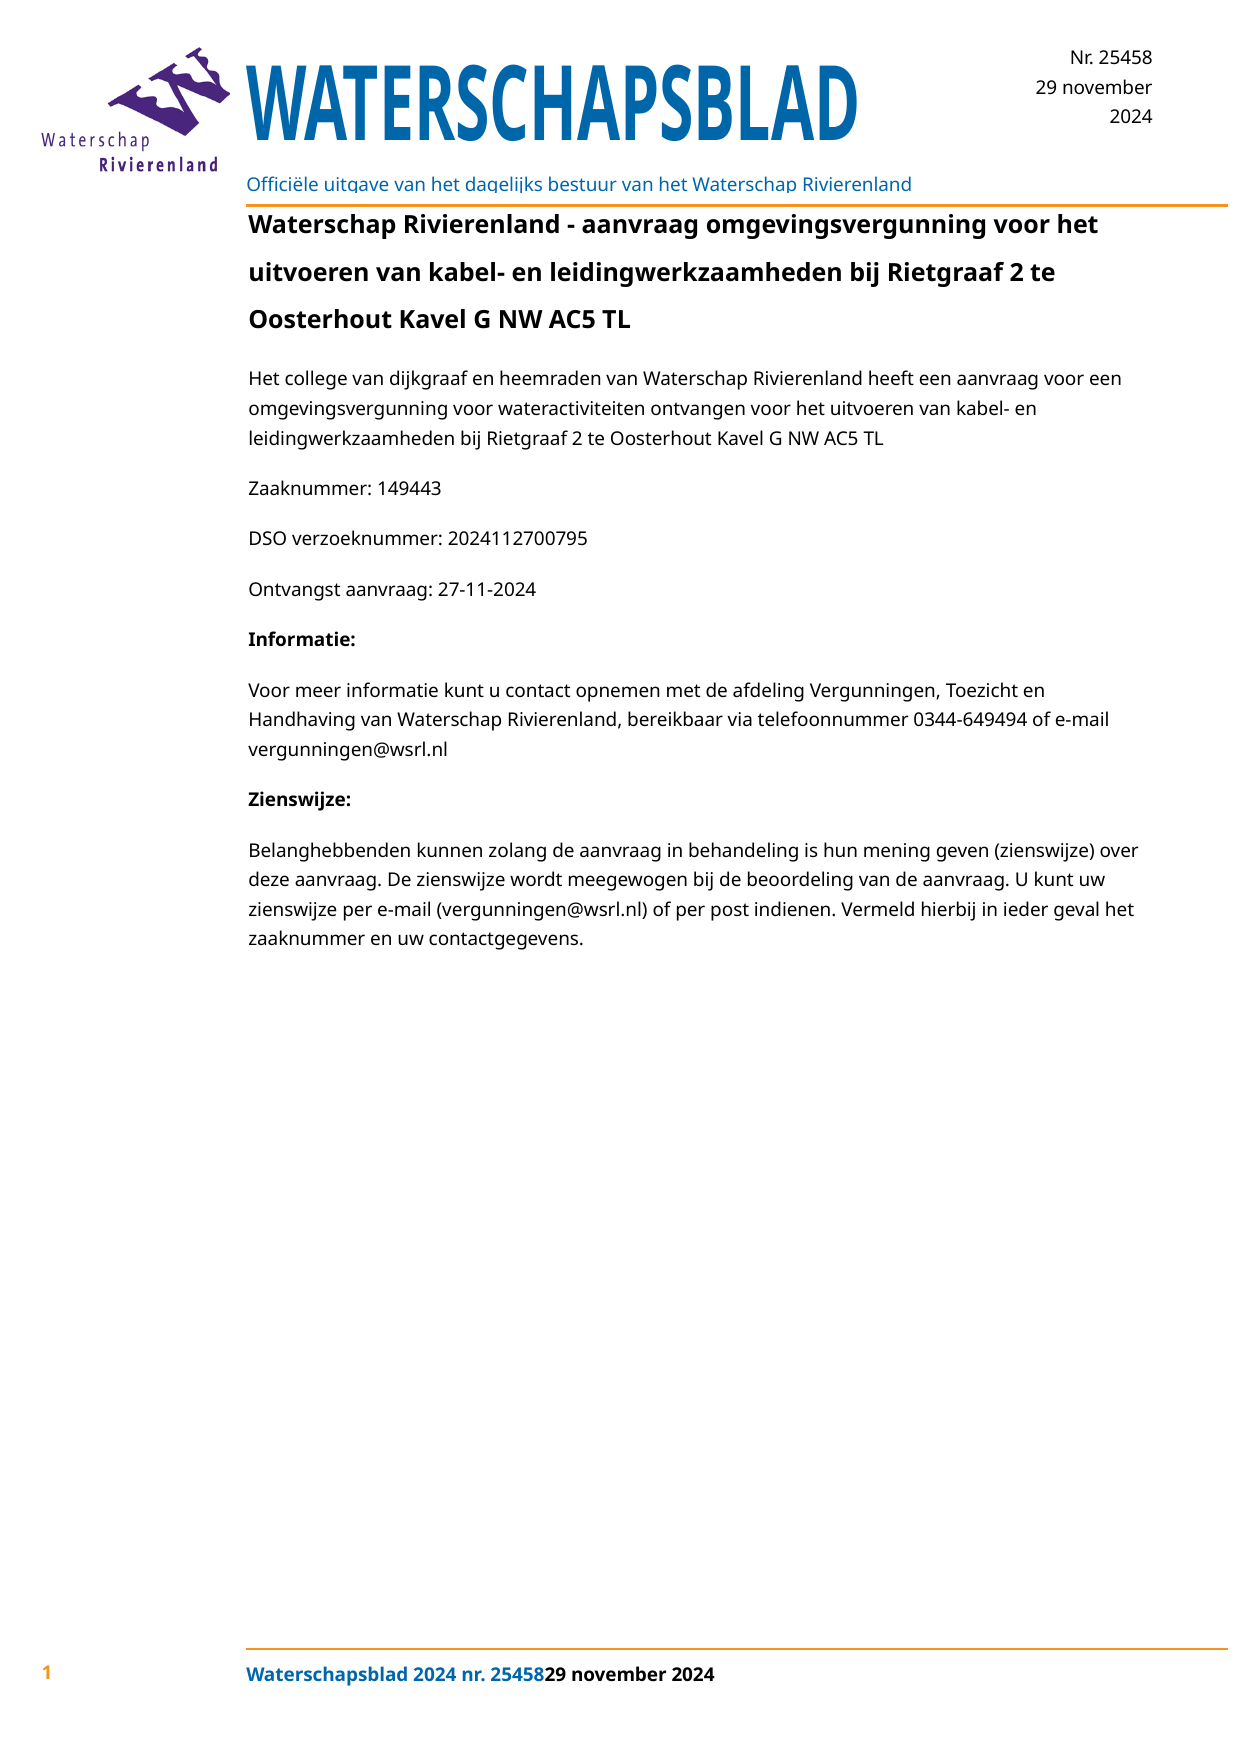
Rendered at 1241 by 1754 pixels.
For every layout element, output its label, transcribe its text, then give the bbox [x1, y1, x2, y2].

text Voor meer informatie kunt u contact opnemen met de afdeling Vergunningen, Toezicht en Handhaving van Waterschap Rivierenland, bereikbaar via telefoonnummer 0344-649494 of e-mail vergunningen@wsrl.nl [248, 677, 1152, 762]
text Het college van dijkgraaf en heemraden van Waterschap Rivierenland heeft een aanvraag voor een omgevingsvergunning voor wateractiviteiten ontvangen voor het uitvoeren van kabel- en leidingwerkzaamheden bij Rietgraaf 2 te Oosterhout Kavel G NW AC5 TL [248, 366, 1152, 450]
picture [41, 47, 231, 172]
text Zienswijze: [248, 786, 1152, 812]
text Zaaknummer: 149443 [248, 475, 1152, 501]
text Waterschap Rivierenland - aanvraag omgevingsvergunning voor het uitvoeren van kabel- en leidingwerkzaamheden bij Rietgraaf 2 te Oosterhout Kavel G NW AC5 TL [248, 207, 1152, 336]
text DSO verzoeknummer: 2024112700795 [248, 526, 1152, 551]
text Belanghebbenden kunnen zolang de aanvraag in behandeling is hun mening geven (zienswijze) over deze aanvraag. De zienswijze wordt meegewogen bij de beoordeling van de aanvraag. U kunt uw zienswijze per e-mail (vergunningen@wsrl.nl) of per post indienen. Vermeld hierbij in ieder geval het zaaknummer en uw contactgegevens. [248, 837, 1152, 951]
text Ontvangst aanvraag: 27-11-2024 [248, 576, 1152, 602]
text Informatie: [248, 626, 1152, 652]
